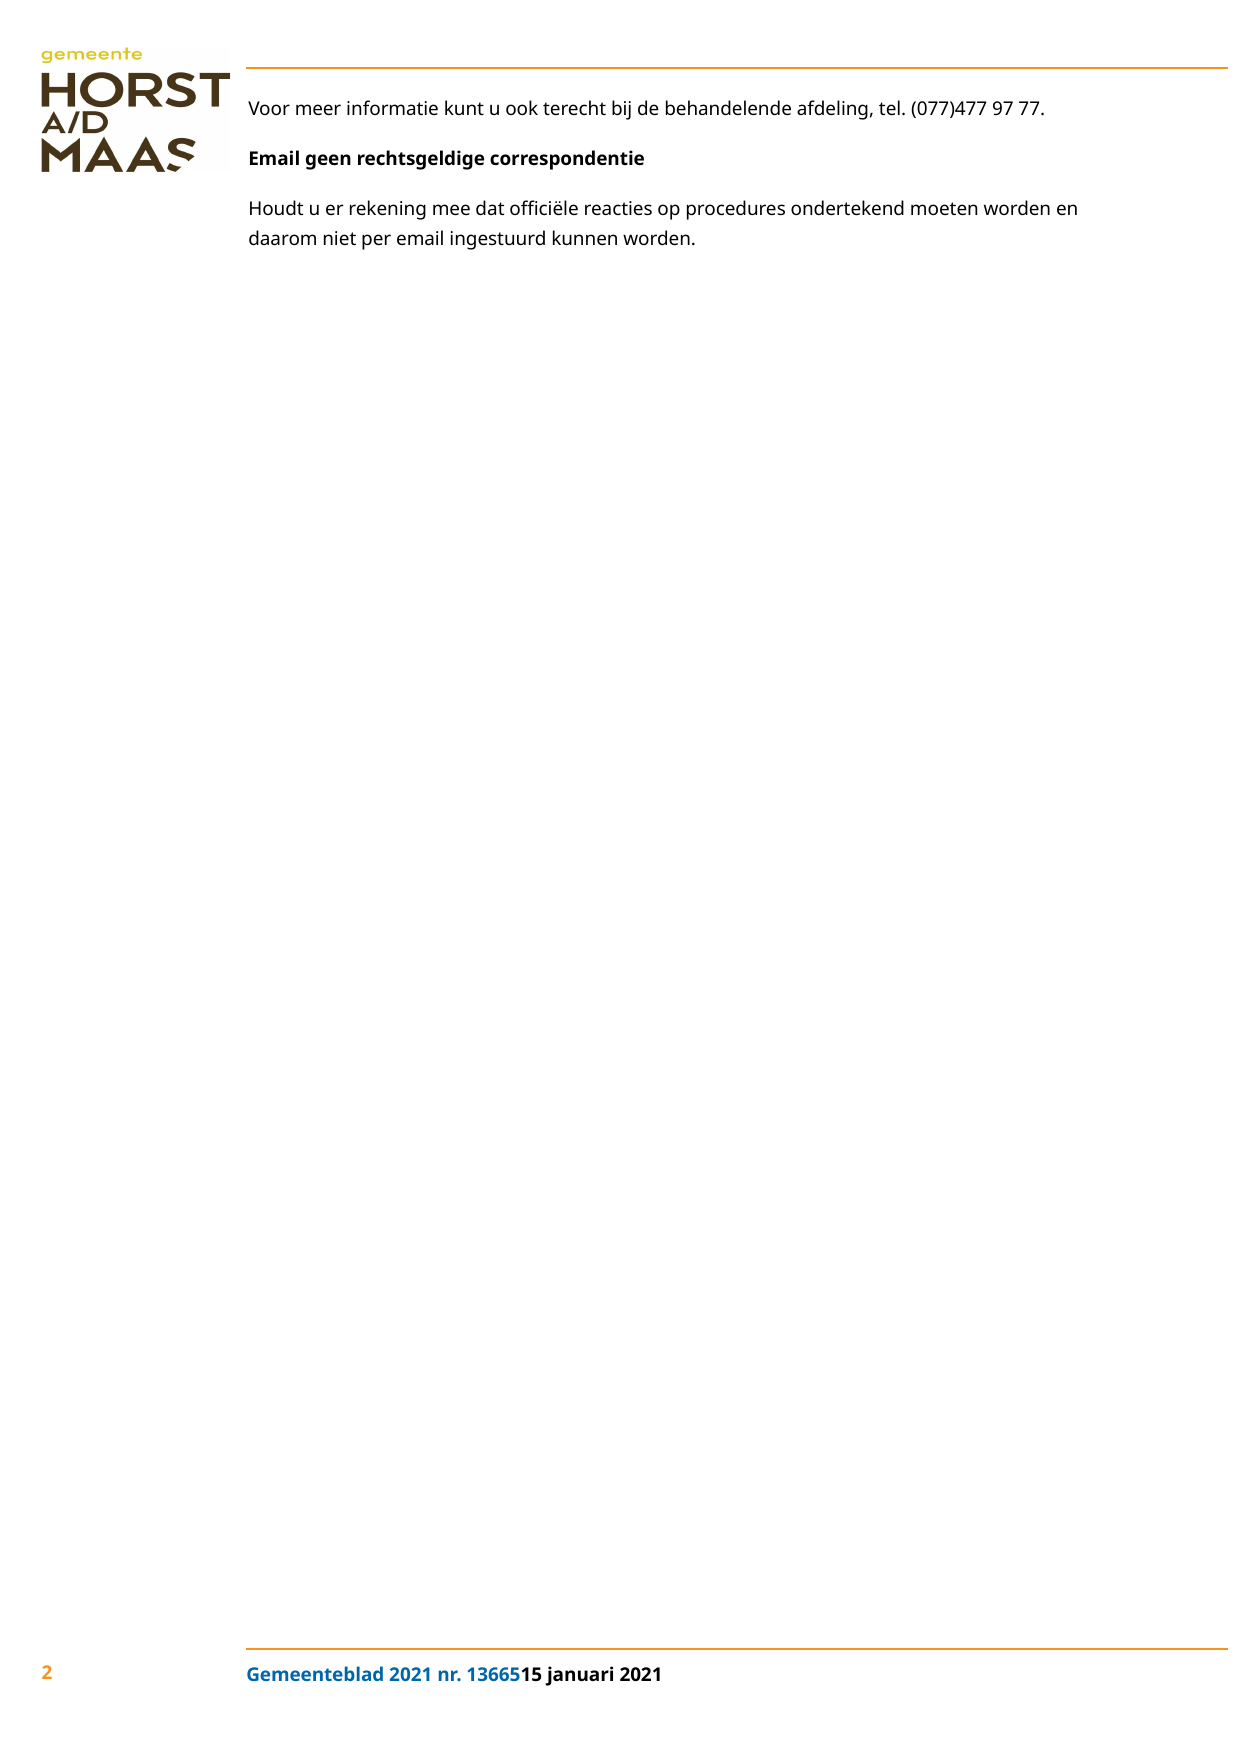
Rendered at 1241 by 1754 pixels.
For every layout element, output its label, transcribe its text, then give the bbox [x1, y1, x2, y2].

text Houdt u er rekening mee dat officiële reacties op procedures ondertekend moeten worden en daarom niet per email ingestuurd kunnen worden. [248, 196, 1152, 251]
text Email geen rechtsgeldige correspondentie [248, 145, 1152, 171]
picture [41, 47, 231, 172]
text Voor meer informatie kunt u ook terecht bij de behandelende afdeling, tel. (077)477 97 77. [248, 95, 1152, 121]
